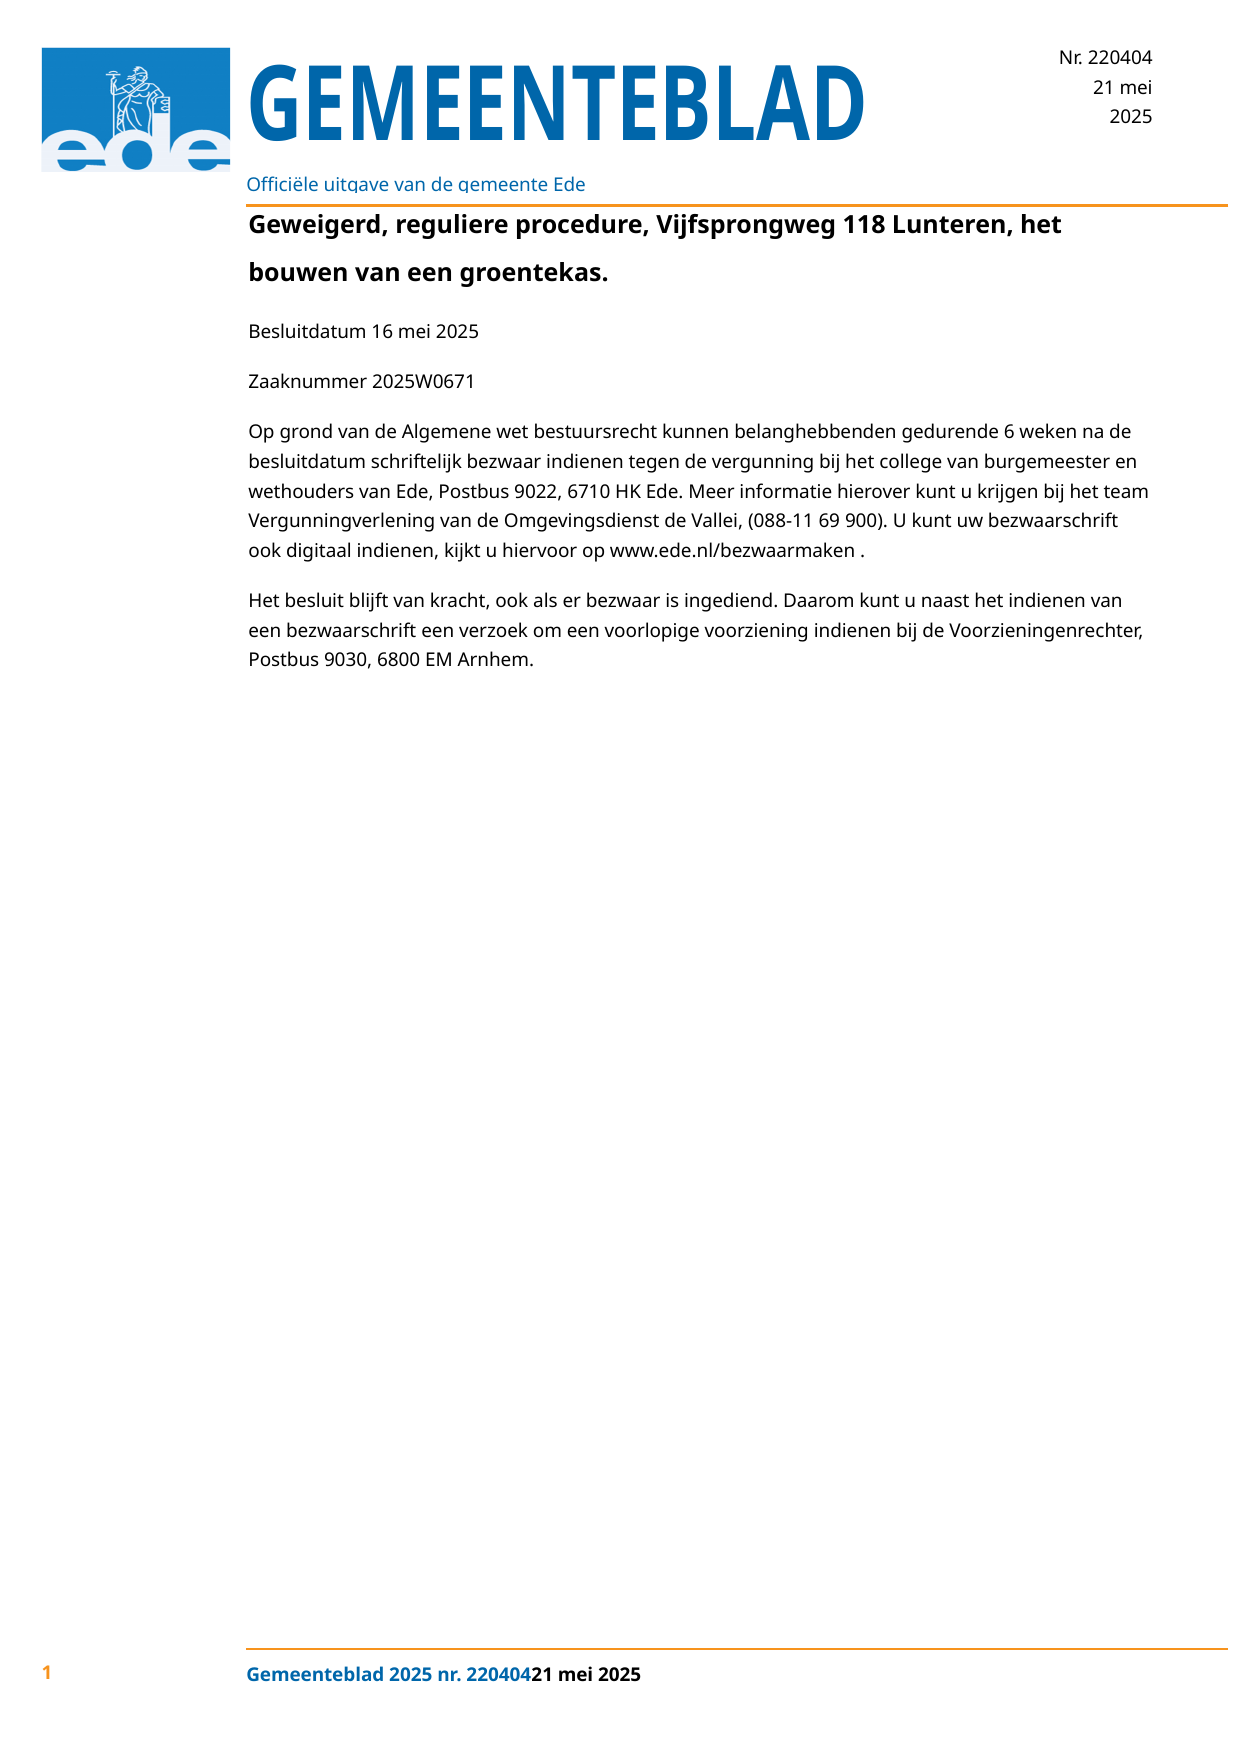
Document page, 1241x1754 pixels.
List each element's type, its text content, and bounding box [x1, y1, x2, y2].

text Besluitdatum 16 mei 2025 [248, 318, 1152, 344]
text Het besluit blijft van kracht, ook als er bezwaar is ingediend. Daarom kunt u naast het indienen van een bezwaarschrift een verzoek om een voorlopige voorziening indienen bij de Voorzieningenrechter, Postbus 9030, 6800 EM Arnhem. [248, 587, 1152, 672]
picture [41, 47, 231, 172]
text Op grond van de Algemene wet bestuursrecht kunnen belanghebbenden gedurende 6 weken na de besluitdatum schriftelijk bezwaar indienen tegen de vergunning bij het college van burgemeester en wethouders van Ede, Postbus 9022, 6710 HK Ede. Meer informatie hierover kunt u krijgen bij het team Vergunningverlening van de Omgevingsdienst de Vallei, (088-11 69 900). U kunt uw bezwaarschrift ook digitaal indienen, kijkt u hiervoor op www.ede.nl/bezwaarmaken . [248, 419, 1152, 563]
text Geweigerd, reguliere procedure, Vijfsprongweg 118 Lunteren, het bouwen van een groentekas. [248, 207, 1152, 288]
text Zaaknummer 2025W0671 [248, 368, 1152, 394]
